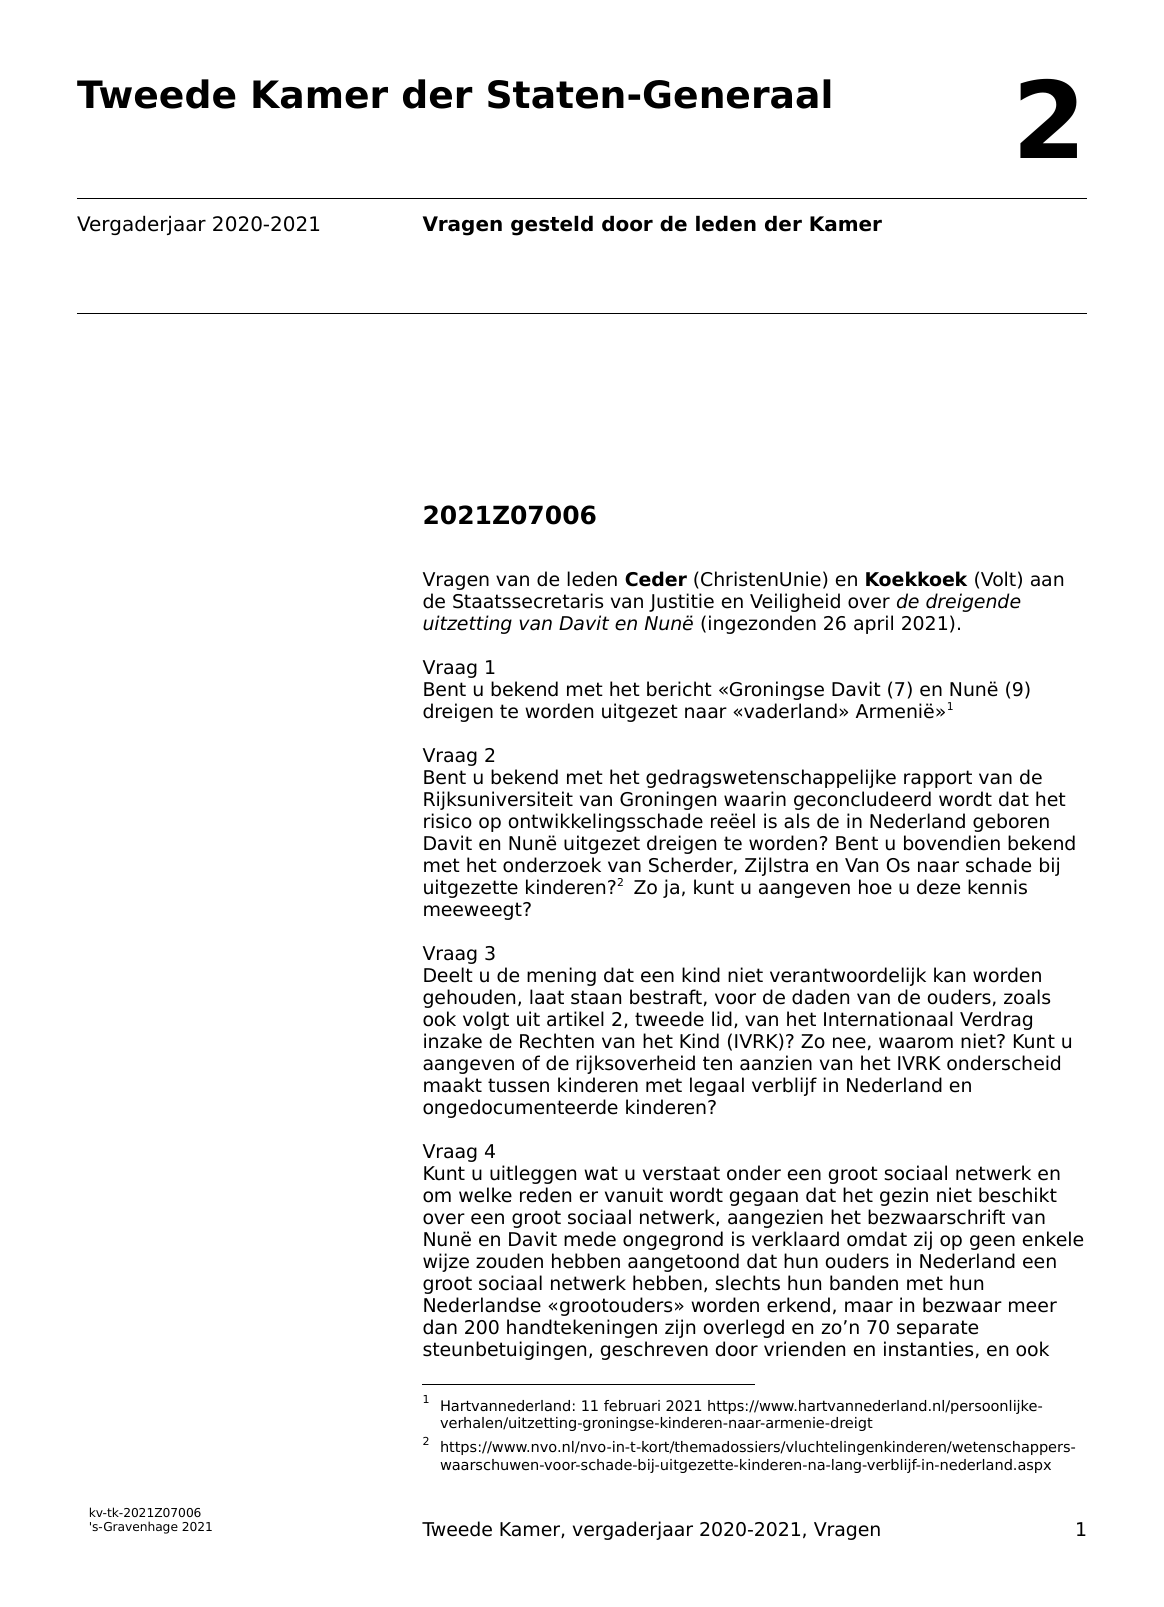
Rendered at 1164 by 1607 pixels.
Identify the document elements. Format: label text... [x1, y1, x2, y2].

text 2021Z07006 [422, 501, 1087, 531]
text kv-tk-2021Z07006 [88, 1506, 323, 1520]
table_header 2 [886, 59, 1087, 198]
table_cell Vergaderjaar 2020-2021 [77, 199, 422, 313]
text Vraag 4 [422, 1141, 1087, 1163]
text Kunt u uitleggen wat u verstaat onder een groot sociaal netwerk en om welke reden er vanuit wordt gegaan dat het gezin niet beschikt over een groot sociaal netwerk, aangezien het bezwaarschrift van Nunë en Davit mede ongegrond is verklaard omdat zij op geen enkele wijze zouden hebben aangetoond dat hun ouders in Nederland een groot sociaal netwerk hebben, slechts hun banden met hun Nederlandse «grootouders» worden erkend, maar in bezwaar meer dan 200 handtekeningen zijn overlegd en zo’n 70 separate steunbetuigingen, geschreven door vrienden en instanties, en ook [422, 1163, 1087, 1361]
text Bent u bekend met het gedragswetenschappelijke rapport van de Rijksuniversiteit van Groningen waarin geconcludeerd wordt dat het risico op ontwikkelingsschade reëel is als de in Nederland geboren Davit en Nunë uitgezet dreigen te worden? Bent u bovendien bekend met het onderzoek van Scherder, Zijlstra en Van Os naar schade bij uitgezette kinderen? Zo ja, kunt u aangeven hoe u deze kennis meeweegt? [422, 767, 1087, 921]
text Bent u bekend met het bericht «Groningse Davit (7) en Nunë (9) dreigen te worden uitgezet naar «vaderland» Armenië» [422, 679, 1087, 723]
text https://www.nvo.nl/nvo-in-t-kort/themadossiers/vluchtelingenkinderen/wetenschappers-waarschuwen-voor-schade-bij-uitgezette-kinderen-na-lang-verblijf-in-nederland.aspx [422, 1435, 1087, 1474]
table_cell Vragen gesteld door de leden der Kamer [422, 199, 1087, 313]
text 's-Gravenhage 2021 [88, 1520, 323, 1534]
table_header Tweede Kamer der Staten-Generaal [77, 59, 886, 198]
text Vraag 3 [422, 943, 1087, 965]
text Deelt u de mening dat een kind niet verantwoordelijk kan worden gehouden, laat staan bestraft, voor de daden van de ouders, zoals ook volgt uit artikel 2, tweede lid, van het Internationaal Verdrag inzake de Rechten van het Kind (IVRK)? Zo nee, waarom niet? Kunt u aangeven of de rijksoverheid ten aanzien van het IVRK onderscheid maakt tussen kinderen met legaal verblijf in Nederland en ongedocumenteerde kinderen? [422, 965, 1087, 1119]
text Vraag 2 [422, 745, 1087, 767]
text Vraag 1 [422, 657, 1087, 679]
text Hartvannederland: 11 februari 2021 https://www.hartvannederland.nl/persoonlijke-verhalen/uitzetting-groningse-kinderen-naar-armenie-dreigt [422, 1393, 1087, 1432]
text Vragen van de leden Ceder (ChristenUnie) en Koekkoek (Volt) aan de Staatssecretaris van Justitie en Veiligheid over de dreigende uitzetting van Davit en Nunë (ingezonden 26 april 2021). [422, 569, 1087, 635]
